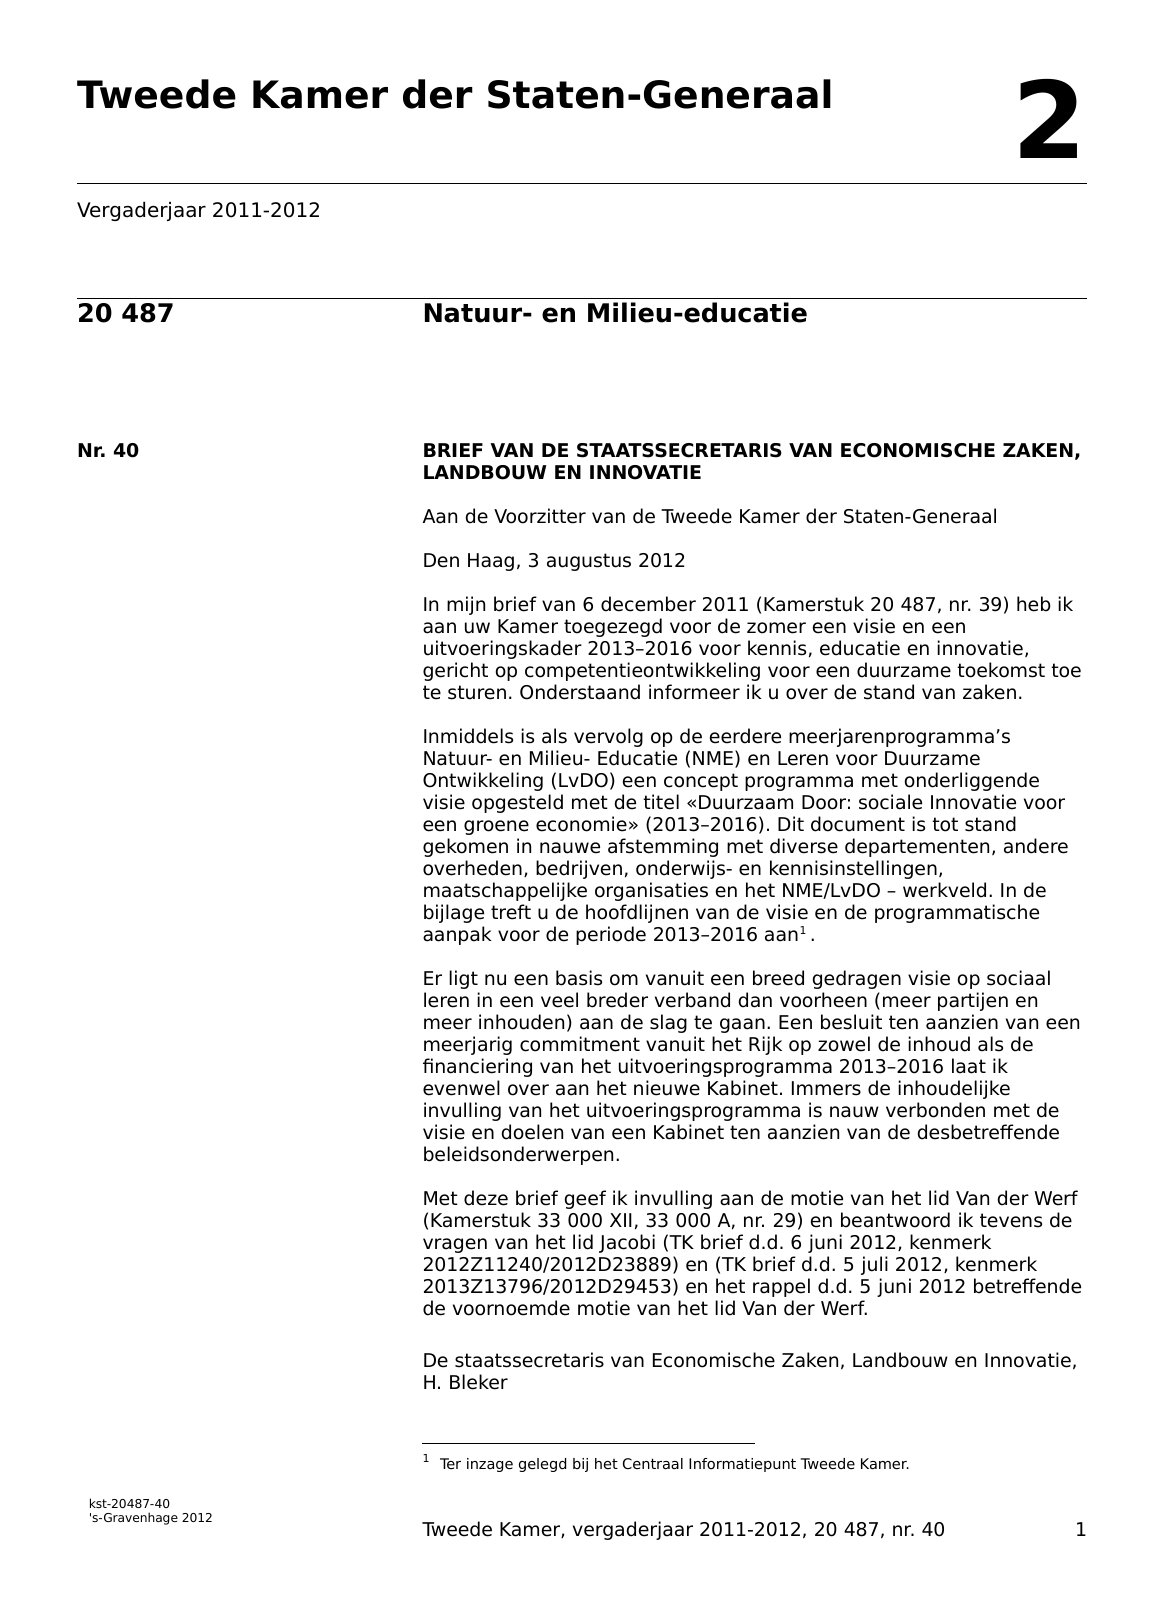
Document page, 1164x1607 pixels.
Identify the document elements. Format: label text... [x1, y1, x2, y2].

table_cell Vergaderjaar 2011-2012 [77, 184, 1087, 298]
text Ter inzage gelegd bij het Centraal Informatiepunt Tweede Kamer. [422, 1452, 1087, 1474]
text Er ligt nu een basis om vanuit een breed gedragen visie op sociaal leren in een veel breder verband dan voorheen (meer partijen en meer inhouden) aan de slag te gaan. Een besluit ten aanzien van een meerjarig commitment vanuit het Rijk op zowel de inhoud als de financiering van het uitvoeringsprogramma 2013–2016 laat ik evenwel over aan het nieuwe Kabinet. Immers de inhoudelijke invulling van het uitvoeringsprogramma is nauw verbonden met de visie en doelen van een Kabinet ten aanzien van de desbetreffende beleidsonderwerpen. [422, 968, 1087, 1166]
subtitle 20 487 Natuur- en Milieu-educatie [77, 299, 1087, 329]
table_header Tweede Kamer der Staten-Generaal [77, 59, 886, 183]
text In mijn brief van 6 december 2011 (Kamerstuk 20 487, nr. 39) heb ik aan uw Kamer toegezegd voor de zomer een visie en een uitvoeringskader 2013–2016 voor kennis, educatie en innovatie, gericht op competentieontwikkeling voor een duurzame toekomst toe te sturen. Onderstaand informeer ik u over de stand van zaken. [422, 594, 1087, 704]
text Met deze brief geef ik invulling aan de motie van het lid Van der Werf (Kamerstuk 33 000 XII, 33 000 A, nr. 29) en beantwoord ik tevens de vragen van het lid Jacobi (TK brief d.d. 6 juni 2012, kenmerk 2012Z11240/2012D23889) en (TK brief d.d. 5 juli 2012, kenmerk 2013Z13796/2012D29453) en het rappel d.d. 5 juni 2012 betreffende de voornoemde motie van het lid Van der Werf. [422, 1188, 1087, 1320]
text Den Haag, 3 augustus 2012 [422, 550, 1087, 572]
text Inmiddels is als vervolg op de eerdere meerjarenprogramma’s Natuur- en Milieu- Educatie (NME) en Leren voor Duurzame Ontwikkeling (LvDO) een concept programma met onderliggende visie opgesteld met de titel «Duurzaam Door: sociale Innovatie voor een groene economie» (2013–2016). Dit document is tot stand gekomen in nauwe afstemming met diverse departementen, andere overheden, bedrijven, onderwijs- en kennisinstellingen, maatschappelijke organisaties en het NME/LvDO – werkveld. In de bijlage treft u de hoofdlijnen van de visie en de programmatische aanpak voor de periode 2013–2016 aan. [422, 726, 1087, 946]
subtitle Nr. 40 BRIEF VAN DE STAATSSECRETARIS VAN ECONOMISCHE ZAKEN, LANDBOUW EN INNOVATIE [77, 440, 1087, 484]
text kst-20487-40 [88, 1497, 323, 1511]
table_header 2 [886, 59, 1087, 183]
text 's-Gravenhage 2012 [88, 1511, 323, 1525]
text Aan de Voorzitter van de Tweede Kamer der Staten-Generaal [422, 506, 1087, 528]
text De staatssecretaris van Economische Zaken, Landbouw en Innovatie, H. Bleker [422, 1350, 1087, 1394]
